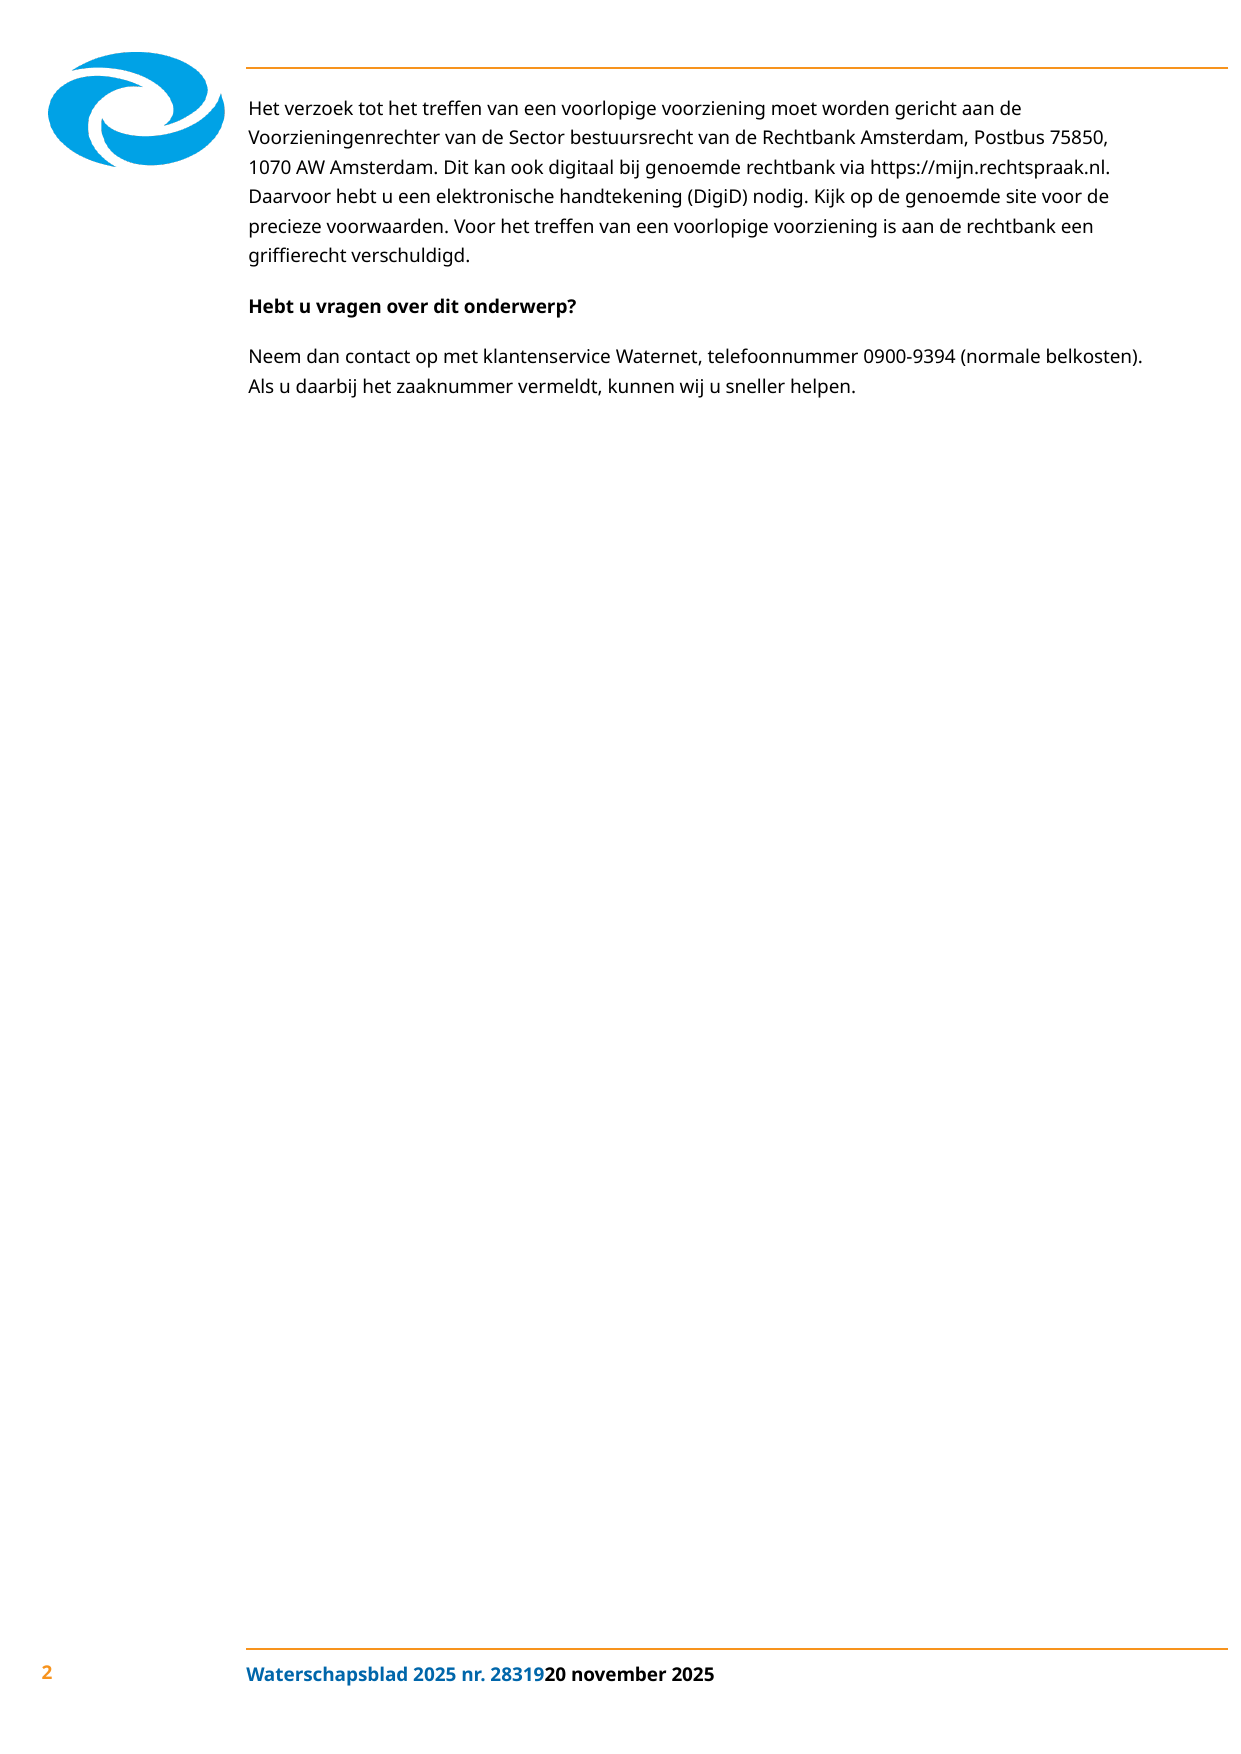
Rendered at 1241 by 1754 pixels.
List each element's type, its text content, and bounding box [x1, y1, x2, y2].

text Het verzoek tot het treffen van een voorlopige voorziening moet worden gericht aan de Voorzieningenrechter van de Sector bestuursrecht van de Rechtbank Amsterdam, Postbus 75850, 1070 AW Amsterdam. Dit kan ook digitaal bij genoemde rechtbank via https://mijn.rechtspraak.nl. Daarvoor hebt u een elektronische handtekening (DigiD) nodig. Kijk op de genoemde site voor de precieze voorwaarden. Voor het treffen van een voorlopige voorziening is aan de rechtbank een griffierecht verschuldigd. [248, 95, 1152, 268]
picture [41, 47, 231, 172]
text Hebt u vragen over dit onderwerp? [248, 293, 1152, 319]
text Neem dan contact op met klantenservice Waternet, telefoonnummer 0900-9394 (normale belkosten). Als u daarbij het zaaknummer vermeldt, kunnen wij u sneller helpen. [248, 343, 1152, 399]
